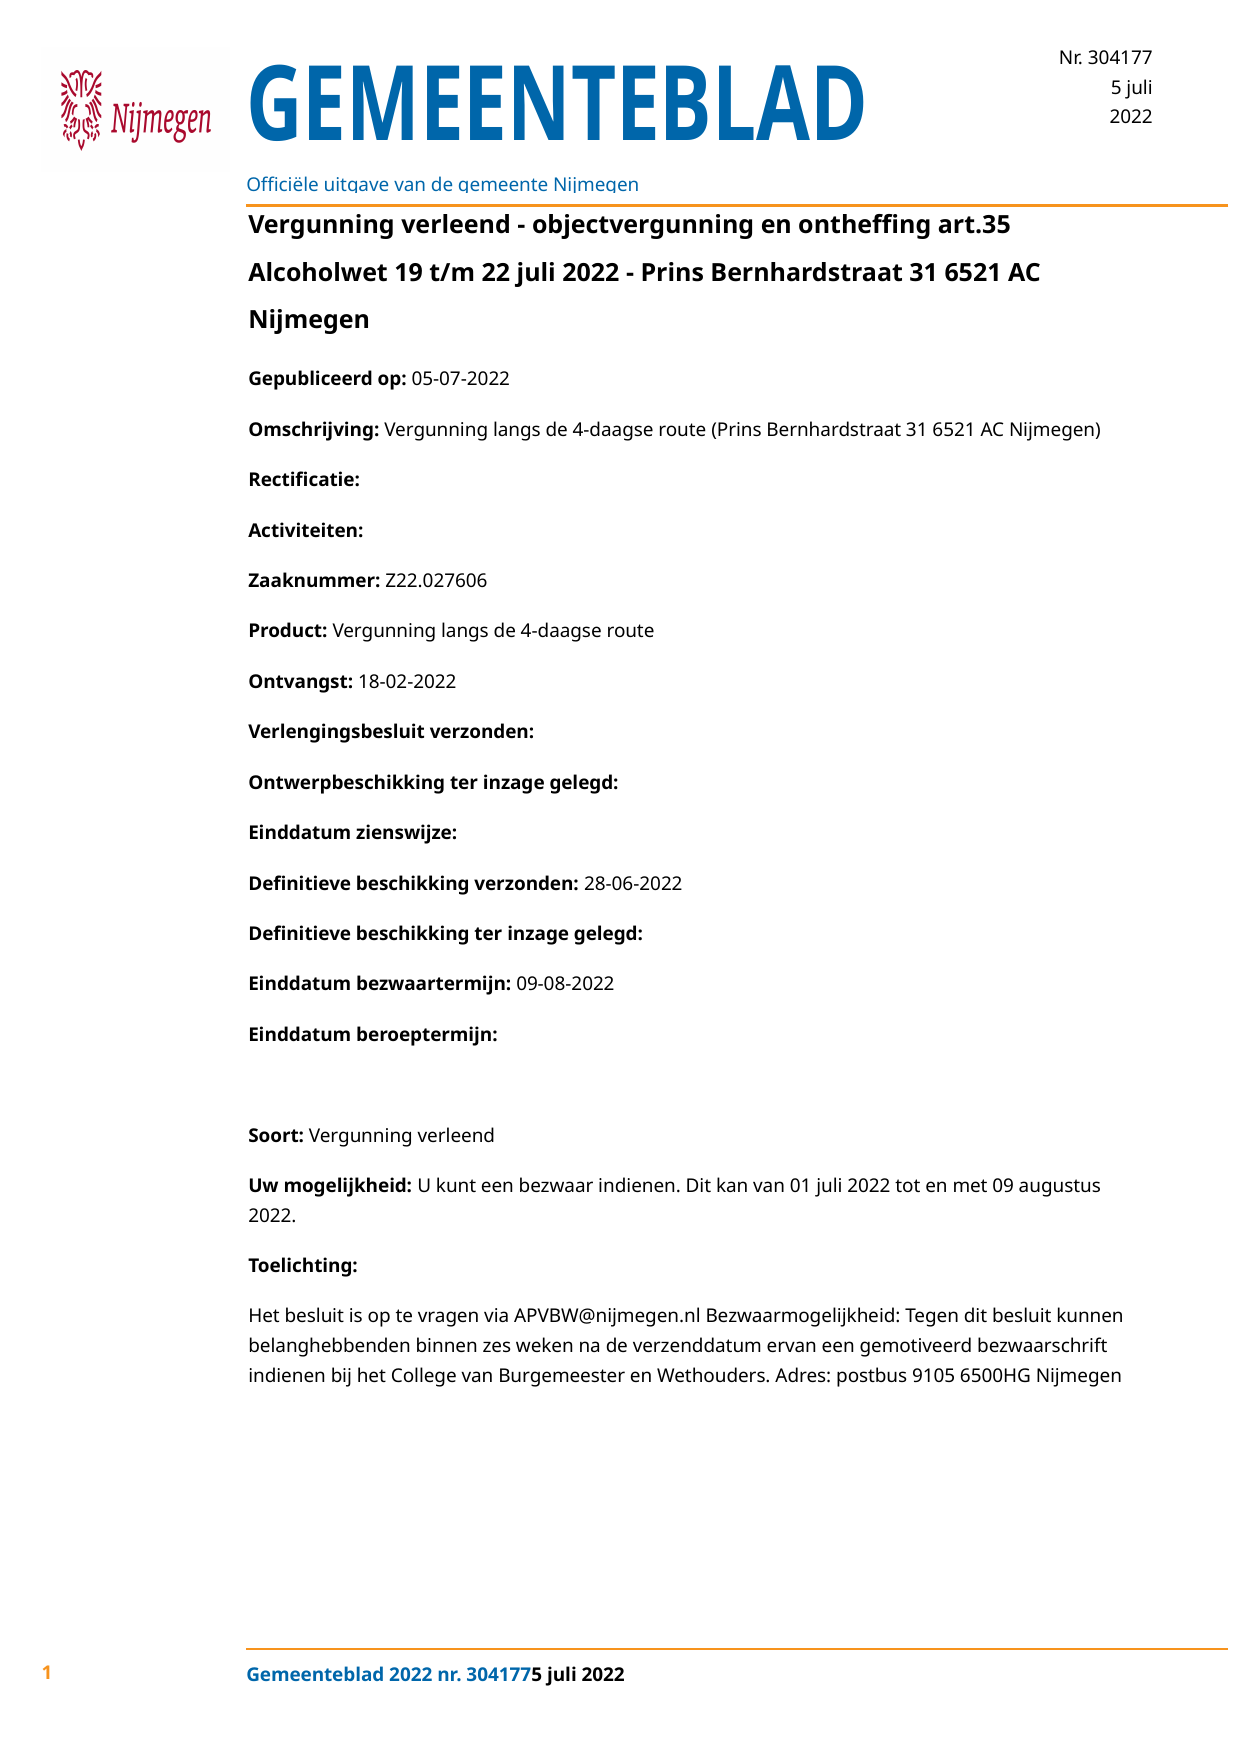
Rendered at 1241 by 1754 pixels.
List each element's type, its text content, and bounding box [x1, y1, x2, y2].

text Toelichting: [248, 1252, 1152, 1278]
text Ontwerpbeschikking ter inzage gelegd: [248, 769, 1152, 794]
text Einddatum beroeptermijn: [248, 1021, 1152, 1047]
text Definitieve beschikking verzonden: 28-06-2022 [248, 870, 1152, 895]
picture [41, 47, 231, 172]
text Soort: Vergunning verleend [248, 1122, 1152, 1147]
text Vergunning verleend - objectvergunning en ontheffing art.35 Alcoholwet 19 t/m 22 juli 2022 - Prins Bernhardstraat 31 6521 AC Nijmegen [248, 207, 1152, 336]
text Definitieve beschikking ter inzage gelegd: [248, 920, 1152, 946]
text Verlengingsbesluit verzonden: [248, 718, 1152, 744]
text Product: Vergunning langs de 4-daagse route [248, 618, 1152, 643]
text Rectificatie: [248, 466, 1152, 492]
text Het besluit is op te vragen via APVBW@nijmegen.nl Bezwaarmogelijkheid: Tegen dit besluit kunnen belanghebbenden binnen zes weken na de verzenddatum ervan een gemotiveerd bezwaarschrift indienen bij het College van Burgemeester en Wethouders. Adres: postbus 9105 6500HG Nijmegen [248, 1303, 1152, 1387]
text Ontvangst: 18-02-2022 [248, 668, 1152, 694]
text Zaaknummer: Z22.027606 [248, 567, 1152, 593]
text Einddatum zienswijze: [248, 819, 1152, 845]
text Uw mogelijkheid: U kunt een bezwaar indienen. Dit kan van 01 juli 2022 tot en met 09 augustus 2022. [248, 1172, 1152, 1227]
text Activiteiten: [248, 517, 1152, 542]
text Gepubliceerd op: 05-07-2022 [248, 366, 1152, 391]
text Einddatum bezwaartermijn: 09-08-2022 [248, 971, 1152, 996]
text Omschrijving: Vergunning langs de 4-daagse route (Prins Bernhardstraat 31 6521 AC Nijmegen) [248, 416, 1152, 442]
